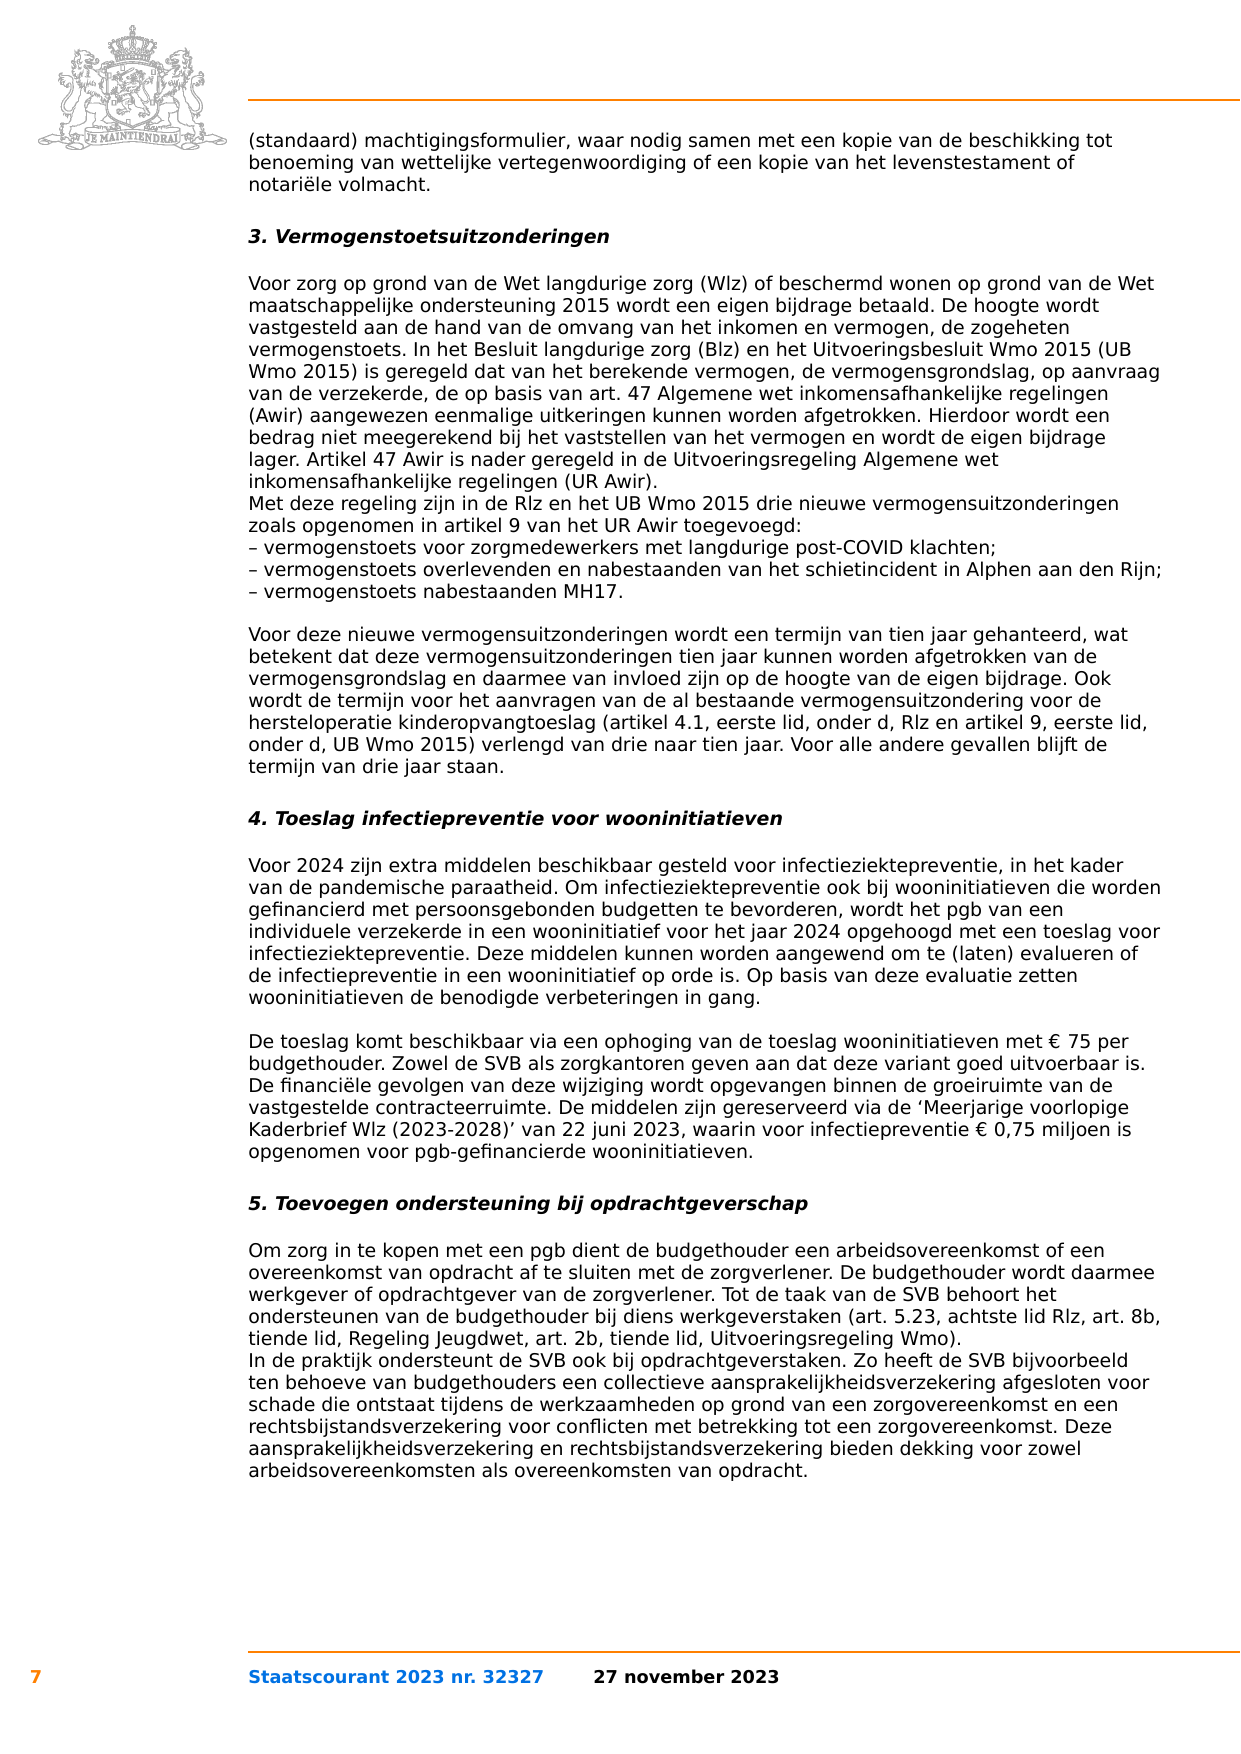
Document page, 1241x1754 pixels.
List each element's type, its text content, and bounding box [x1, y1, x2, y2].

text Voor deze nieuwe vermogensuitzonderingen wordt een termijn van tien jaar gehanteerd, wat betekent dat deze vermogensuitzonderingen tien jaar kunnen worden afgetrokken van de vermogensgrondslag en daarmee van invloed zijn op de hoogte van de eigen bijdrage. Ook wordt de termijn voor het aanvragen van de al bestaande vermogensuitzondering voor de hersteloperatie kinderopvangtoeslag (artikel 4.1, eerste lid, onder d, Rlz en artikel 9, eerste lid, onder d, UB Wmo 2015) verlengd van drie naar tien jaar. Voor alle andere gevallen blijft de termijn van drie jaar staan. [248, 624, 1163, 778]
text – vermogenstoets nabestaanden MH17. [248, 581, 1163, 602]
text Voor 2024 zijn extra middelen beschikbaar gesteld voor infectieziektepreventie, in het kader van de pandemische paraatheid. Om infectieziektepreventie ook bij wooninitiatieven die worden gefinancierd met persoonsgebonden budgetten te bevorderen, wordt het pgb van een individuele verzekerde in een wooninitiatief voor het jaar 2024 opgehoogd met een toeslag voor infectieziektepreventie. Deze middelen kunnen worden aangewend om te (laten) evalueren of de infectiepreventie in een wooninitiatief op orde is. Op basis van deze evaluatie zetten wooninitiatieven de benodigde verbeteringen in gang. [248, 855, 1163, 1009]
text De toeslag komt beschikbaar via een ophoging van de toeslag wooninitiatieven met € 75 per budgethouder. Zowel de SVB als zorgkantoren geven aan dat deze variant goed uitvoerbaar is. [248, 1031, 1163, 1075]
text In de praktijk ondersteunt de SVB ook bij opdrachtgeverstaken. Zo heeft de SVB bijvoorbeeld ten behoeve van budgethouders een collectieve aansprakelijkheidsverzekering afgesloten voor schade die ontstaat tijdens de werkzaamheden op grond van een zorgovereenkomst en een rechtsbijstandsverzekering voor conflicten met betrekking tot een zorgovereenkomst. Deze aansprakelijkheidsverzekering en rechtsbijstandsverzekering bieden dekking voor zowel arbeidsovereenkomsten als overeenkomsten van opdracht. [248, 1350, 1163, 1482]
subtitle 5. Toevoegen ondersteuning bij opdrachtgeverschap [248, 1193, 1163, 1215]
text – vermogenstoets voor zorgmedewerkers met langdurige post-COVID klachten; [248, 537, 1163, 558]
subtitle 4. Toeslag infectiepreventie voor wooninitiatieven [248, 808, 1163, 830]
text Voor zorg op grond van de Wet langdurige zorg (Wlz) of beschermd wonen op grond van de Wet maatschappelijke ondersteuning 2015 wordt een eigen bijdrage betaald. De hoogte wordt vastgesteld aan de hand van de omvang van het inkomen en vermogen, de zogeheten vermogenstoets. In het Besluit langdurige zorg (Blz) en het Uitvoeringsbesluit Wmo 2015 (UB Wmo 2015) is geregeld dat van het berekende vermogen, de vermogensgrondslag, op aanvraag van de verzekerde, de op basis van art. 47 Algemene wet inkomensafhankelijke regelingen (Awir) aangewezen eenmalige uitkeringen kunnen worden afgetrokken. Hierdoor wordt een bedrag niet meegerekend bij het vaststellen van het vermogen en wordt de eigen bijdrage lager. Artikel 47 Awir is nader geregeld in de Uitvoeringsregeling Algemene wet inkomensafhankelijke regelingen (UR Awir). [248, 273, 1163, 493]
text (standaard) machtigingsformulier, waar nodig samen met een kopie van de beschikking tot benoeming van wettelijke vertegenwoordiging of een kopie van het levenstestament of notariële volmacht. [248, 130, 1163, 196]
text De financiële gevolgen van deze wijziging wordt opgevangen binnen de groeiruimte van de vastgestelde contracteerruimte. De middelen zijn gereserveerd via de ‘Meerjarige voorlopige Kaderbrief Wlz (2023-2028)’ van 22 juni 2023, waarin voor infectiepreventie € 0,75 miljoen is opgenomen voor pgb-gefinancierde wooninitiatieven. [248, 1075, 1163, 1163]
subtitle 3. Vermogenstoetsuitzonderingen [248, 226, 1163, 248]
picture [38, 25, 227, 150]
text – vermogenstoets overlevenden en nabestaanden van het schietincident in Alphen aan den Rijn; [248, 558, 1163, 581]
text Om zorg in te kopen met een pgb dient de budgethouder een arbeidsovereenkomst of een overeenkomst van opdracht af te sluiten met de zorgverlener. De budgethouder wordt daarmee werkgever of opdrachtgever van de zorgverlener. Tot de taak van de SVB behoort het ondersteunen van de budgethouder bij diens werkgeverstaken (art. 5.23, achtste lid Rlz, art. 8b, tiende lid, Regeling Jeugdwet, art. 2b, tiende lid, Uitvoeringsregeling Wmo). [248, 1240, 1163, 1350]
text Met deze regeling zijn in de Rlz en het UB Wmo 2015 drie nieuwe vermogensuitzonderingen zoals opgenomen in artikel 9 van het UR Awir toegevoegd: [248, 493, 1163, 537]
